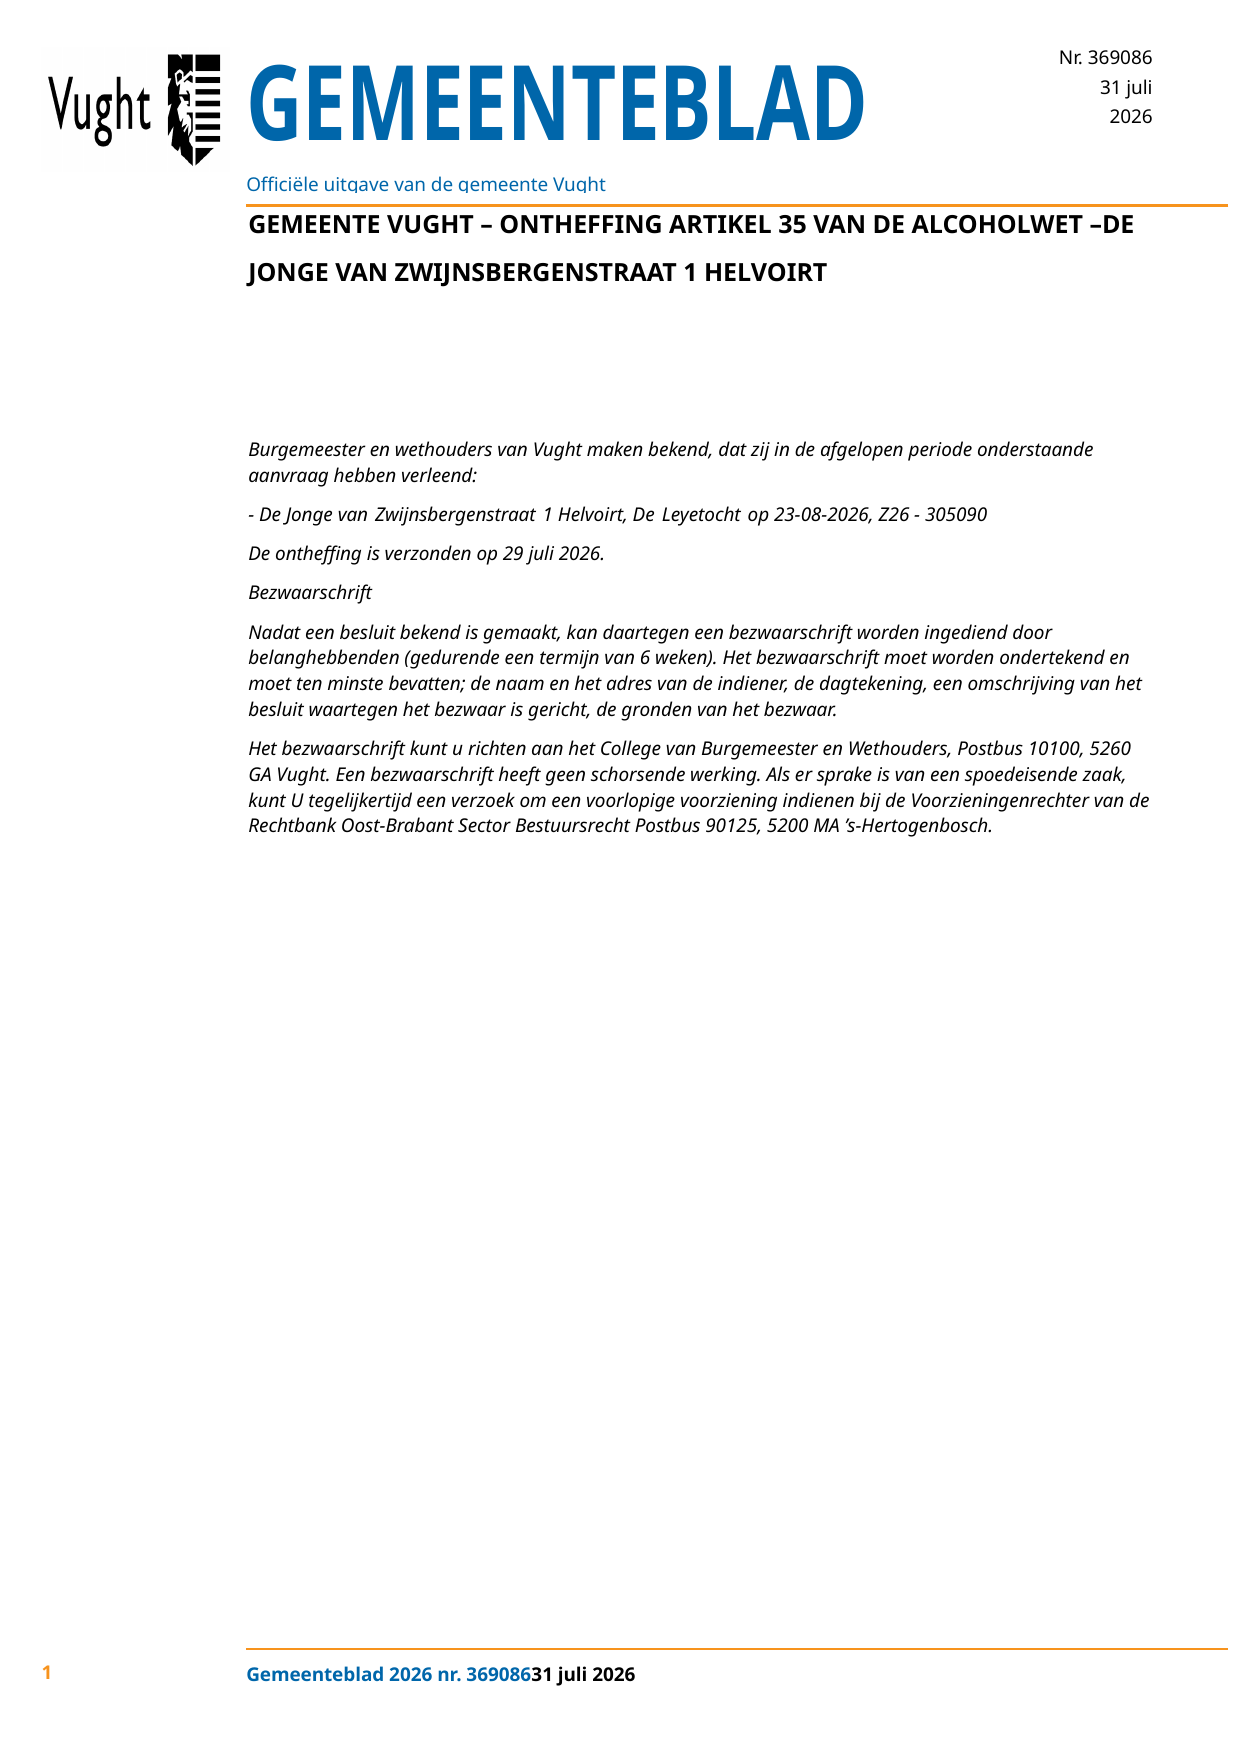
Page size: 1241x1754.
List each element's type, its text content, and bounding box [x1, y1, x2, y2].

text - De Jonge van Zwijnsbergenstraat 1 Helvoirt, De Leyetocht op 23-08-2026, Z26 - 305090 [248, 501, 1152, 527]
text GEMEENTE VUGHT – ONTHEFFING ARTIKEL 35 VAN DE ALCOHOLWET –DE JONGE VAN ZWIJNSBERGENSTRAAT 1 HELVOIRT [248, 207, 1152, 288]
text Bezwaarschrift [248, 579, 1152, 605]
text Het bezwaarschrift kunt u richten aan het College van Burgemeester en Wethouders, Postbus 10100, 5260 GA Vught. Een bezwaarschrift heeft geen schorsende werking. Als er sprake is van een spoedeisende zaak, kunt U tegelijkertijd een verzoek om een voorlopige voorziening indienen bij de Voorzieningenrechter van de Rechtbank Oost-Brabant Sector Bestuursrecht Postbus 90125, 5200 MA ’s-Hertogenbosch. [248, 735, 1152, 838]
text Burgemeester en wethouders van Vught maken bekend, dat zij in de afgelopen periode onderstaande aanvraag hebben verleend: [248, 436, 1152, 487]
picture [41, 47, 231, 172]
text Nadat een besluit bekend is gemaakt, kan daartegen een bezwaarschrift worden ingediend door belanghebbenden (gedurende een termijn van 6 weken). Het bezwaarschrift moet worden ondertekend en moet ten minste bevatten; de naam en het adres van de indiener, de dagtekening, een omschrijving van het besluit waartegen het bezwaar is gericht, de gronden van het bezwaar. [248, 619, 1152, 722]
text De ontheffing is verzonden op 29 juli 2026. [248, 540, 1152, 566]
